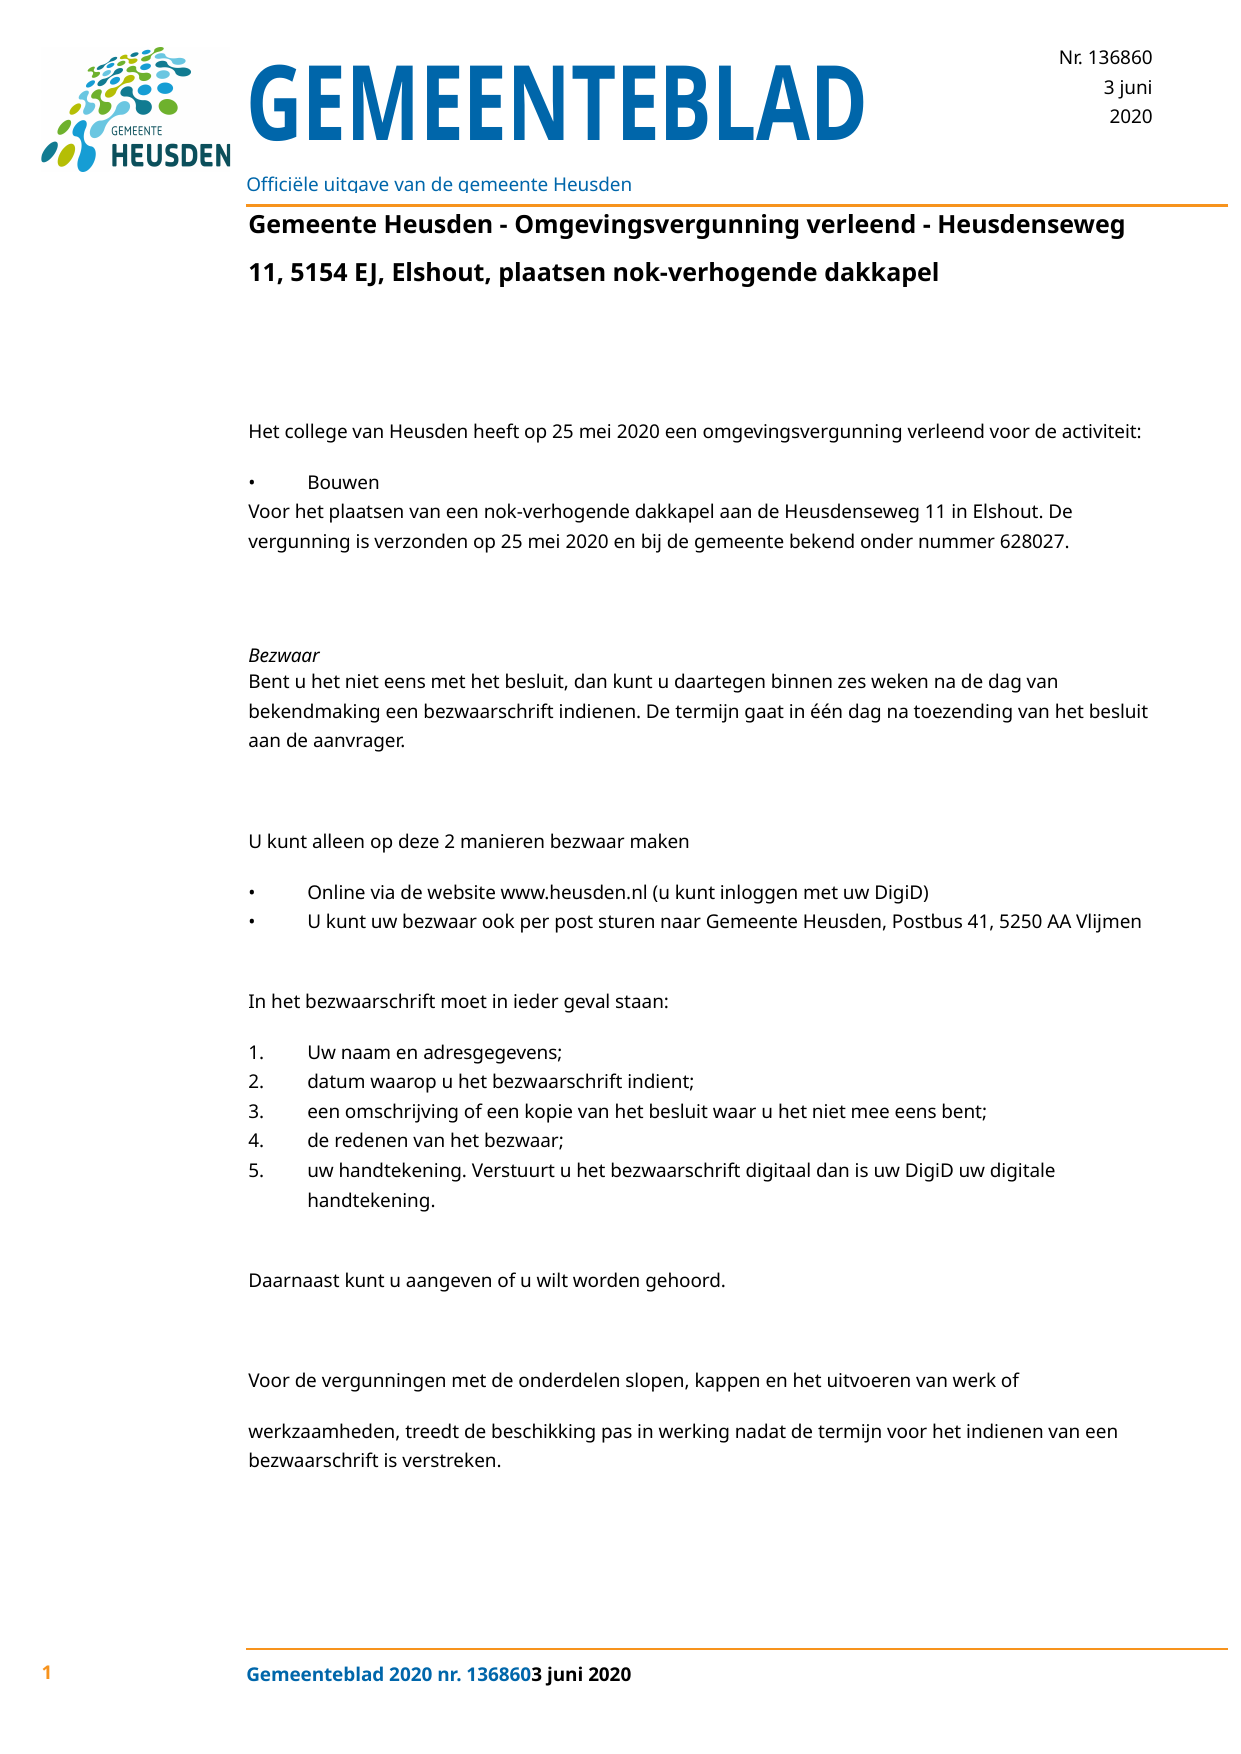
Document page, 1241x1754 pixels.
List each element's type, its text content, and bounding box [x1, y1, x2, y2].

list U kunt uw bezwaar ook per post sturen naar Gemeente Heusden, Postbus 41, 5250 AA Vlijmen [248, 908, 1152, 934]
text Gemeente Heusden - Omgevingsvergunning verleend - Heusdenseweg 11, 5154 EJ, Elshout, plaatsen nok-verhogende dakkapel [248, 207, 1152, 288]
text In het bezwaarschrift moet in ieder geval staan: [248, 988, 1152, 1014]
text Voor de vergunningen met de onderdelen slopen, kappen en het uitvoeren van werk of [248, 1368, 1152, 1393]
text Bezwaar [248, 643, 1152, 668]
text Daarnaast kunt u aangeven of u wilt worden gehoord. [248, 1267, 1152, 1292]
list uw handtekening. Verstuurt u het bezwaarschrift digitaal dan is uw DigiD uw digitale handtekening. [248, 1157, 1152, 1212]
picture [41, 47, 231, 172]
list Online via de website www.heusden.nl (u kunt inloggen met uw DigiD) [248, 879, 1152, 904]
text werkzaamheden, treedt de beschikking pas in werking nadat de termijn voor het indienen van een bezwaarschrift is verstreken. [248, 1418, 1152, 1473]
text U kunt alleen op deze 2 manieren bezwaar maken [248, 828, 1152, 854]
list Uw naam en adresgegevens; [248, 1039, 1152, 1064]
list datum waarop u het bezwaarschrift indient; [248, 1068, 1152, 1094]
text Voor het plaatsen van een nok-verhogende dakkapel aan de Heusdenseweg 11 in Elshout. De vergunning is verzonden op 25 mei 2020 en bij de gemeente bekend onder nummer 628027. [248, 499, 1152, 554]
list de redenen van het bezwaar; [248, 1128, 1152, 1153]
text Het college van Heusden heeft op 25 mei 2020 een omgevingsvergunning verleend voor de activiteit: [248, 419, 1152, 444]
list Bouwen [248, 469, 1152, 495]
list een omschrijving of een kopie van het besluit waar u het niet mee eens bent; [248, 1098, 1152, 1124]
text Bent u het niet eens met het besluit, dan kunt u daartegen binnen zes weken na de dag van bekendmaking een bezwaarschrift indienen. De termijn gaat in één dag na toezending van het besluit aan de aanvrager. [248, 668, 1152, 753]
